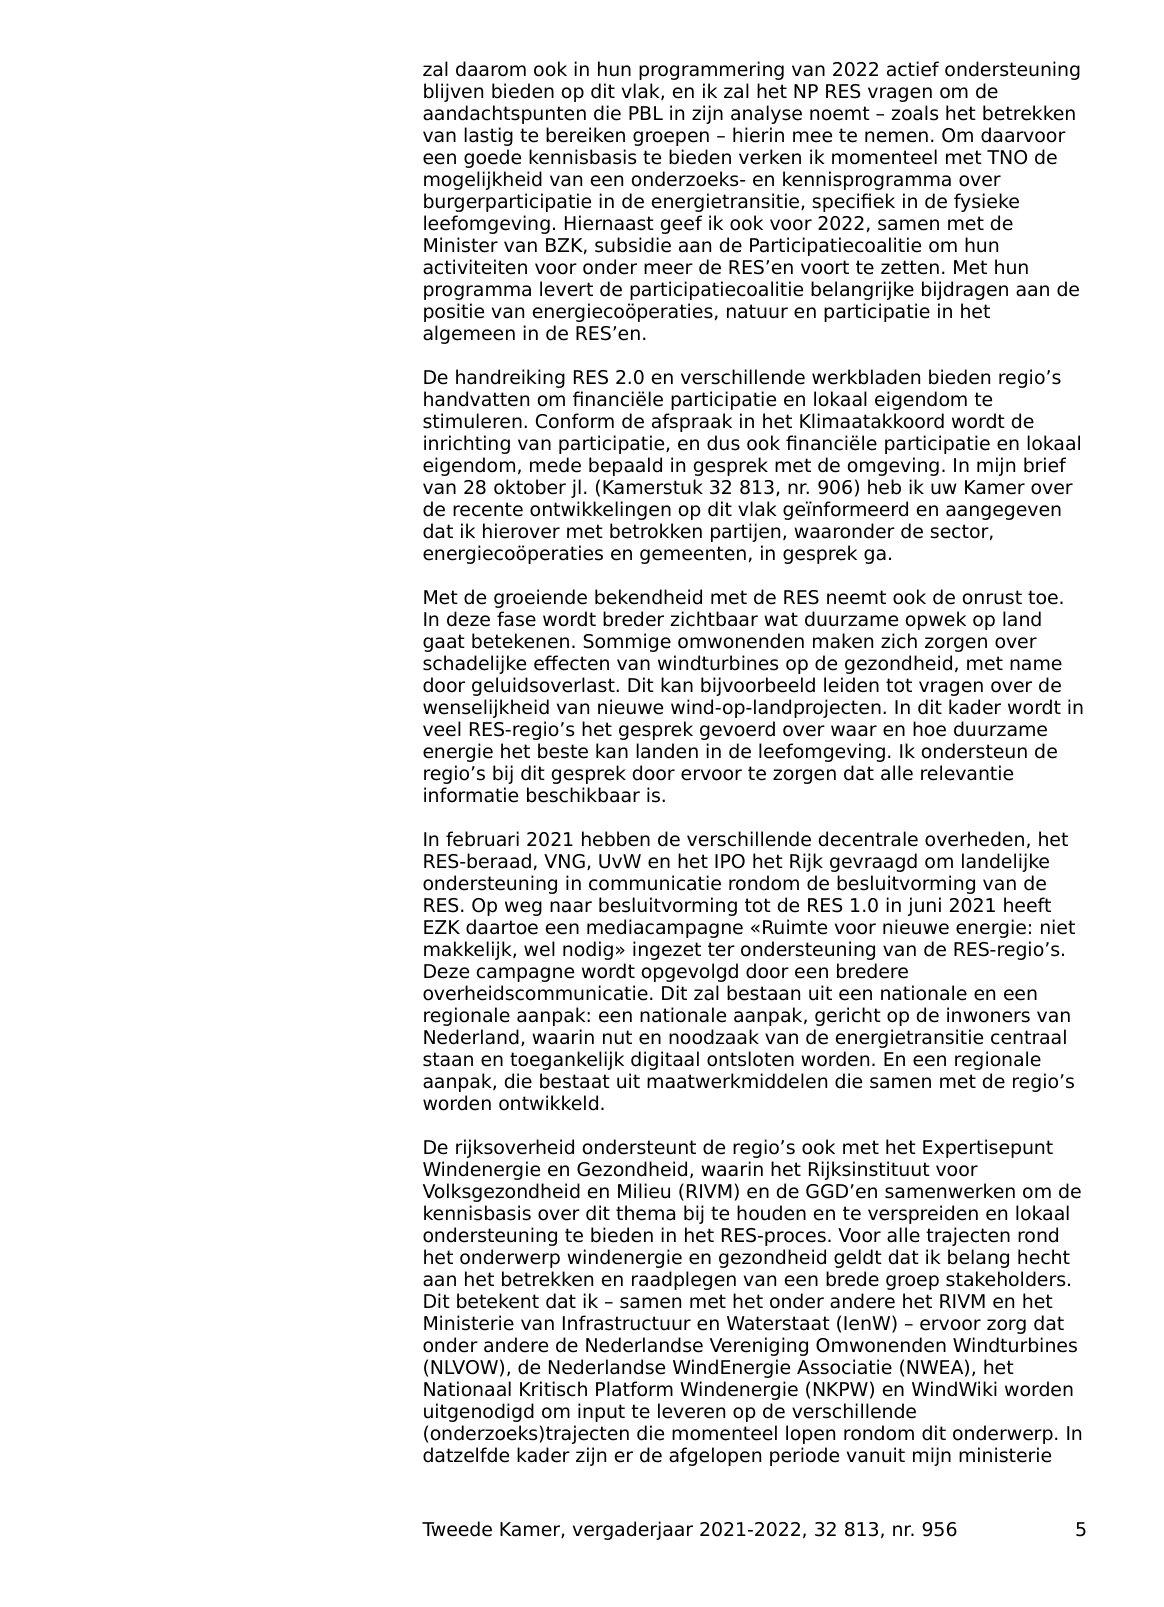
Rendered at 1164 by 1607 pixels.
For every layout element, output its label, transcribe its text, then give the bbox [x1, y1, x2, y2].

text De handreiking RES 2.0 en verschillende werkbladen bieden regio’s handvatten om financiële participatie en lokaal eigendom te stimuleren. Conform de afspraak in het Klimaatakkoord wordt de inrichting van participatie, en dus ook financiële participatie en lokaal eigendom, mede bepaald in gesprek met de omgeving. In mijn brief van 28 oktober jl. (Kamerstuk 32 813, nr. 906) heb ik uw Kamer over de recente ontwikkelingen op dit vlak geïnformeerd en aangegeven dat ik hierover met betrokken partijen, waaronder de sector, energiecoöperaties en gemeenten, in gesprek ga. [422, 367, 1087, 565]
text zal daarom ook in hun programmering van 2022 actief ondersteuning blijven bieden op dit vlak, en ik zal het NP RES vragen om de aandachtspunten die PBL in zijn analyse noemt – zoals het betrekken van lastig te bereiken groepen – hierin mee te nemen. Om daarvoor een goede kennisbasis te bieden verken ik momenteel met TNO de mogelijkheid van een onderzoeks- en kennisprogramma over burgerparticipatie in de energietransitie, specifiek in de fysieke leefomgeving. Hiernaast geef ik ook voor 2022, samen met de Minister van BZK, subsidie aan de Participatiecoalitie om hun activiteiten voor onder meer de RES’en voort te zetten. Met hun programma levert de participatiecoalitie belangrijke bijdragen aan de positie van energiecoöperaties, natuur en participatie in het algemeen in de RES’en. [422, 59, 1087, 345]
text De rijksoverheid ondersteunt de regio’s ook met het Expertisepunt Windenergie en Gezondheid, waarin het Rijksinstituut voor Volksgezondheid en Milieu (RIVM) en de GGD’en samenwerken om de kennisbasis over dit thema bij te houden en te verspreiden en lokaal ondersteuning te bieden in het RES-proces. Voor alle trajecten rond het onderwerp windenergie en gezondheid geldt dat ik belang hecht aan het betrekken en raadplegen van een brede groep stakeholders. Dit betekent dat ik – samen met het onder andere het RIVM en het Ministerie van Infrastructuur en Waterstaat (IenW) – ervoor zorg dat onder andere de Nederlandse Vereniging Omwonenden Windturbines (NLVOW), de Nederlandse WindEnergie Associatie (NWEA), het Nationaal Kritisch Platform Windenergie (NKPW) en WindWiki worden uitgenodigd om input te leveren op de verschillende (onderzoeks)trajecten die momenteel lopen rondom dit onderwerp. In datzelfde kader zijn er de afgelopen periode vanuit mijn ministerie [422, 1137, 1087, 1467]
text Met de groeiende bekendheid met de RES neemt ook de onrust toe. In deze fase wordt breder zichtbaar wat duurzame opwek op land gaat betekenen. Sommige omwonenden maken zich zorgen over schadelijke effecten van windturbines op de gezondheid, met name door geluidsoverlast. Dit kan bijvoorbeeld leiden tot vragen over de wenselijkheid van nieuwe wind-op-landprojecten. In dit kader wordt in veel RES-regio’s het gesprek gevoerd over waar en hoe duurzame energie het beste kan landen in de leefomgeving. Ik ondersteun de regio’s bij dit gesprek door ervoor te zorgen dat alle relevantie informatie beschikbaar is. [422, 587, 1087, 807]
text In februari 2021 hebben de verschillende decentrale overheden, het RES-beraad, VNG, UvW en het IPO het Rijk gevraagd om landelijke ondersteuning in communicatie rondom de besluitvorming van de RES. Op weg naar besluitvorming tot de RES 1.0 in juni 2021 heeft EZK daartoe een mediacampagne «Ruimte voor nieuwe energie: niet makkelijk, wel nodig» ingezet ter ondersteuning van de RES-regio’s. Deze campagne wordt opgevolgd door een bredere overheidscommunicatie. Dit zal bestaan uit een nationale en een regionale aanpak: een nationale aanpak, gericht op de inwoners van Nederland, waarin nut en noodzaak van de energietransitie centraal staan en toegankelijk digitaal ontsloten worden. En een regionale aanpak, die bestaat uit maatwerkmiddelen die samen met de regio’s worden ontwikkeld. [422, 829, 1087, 1115]
